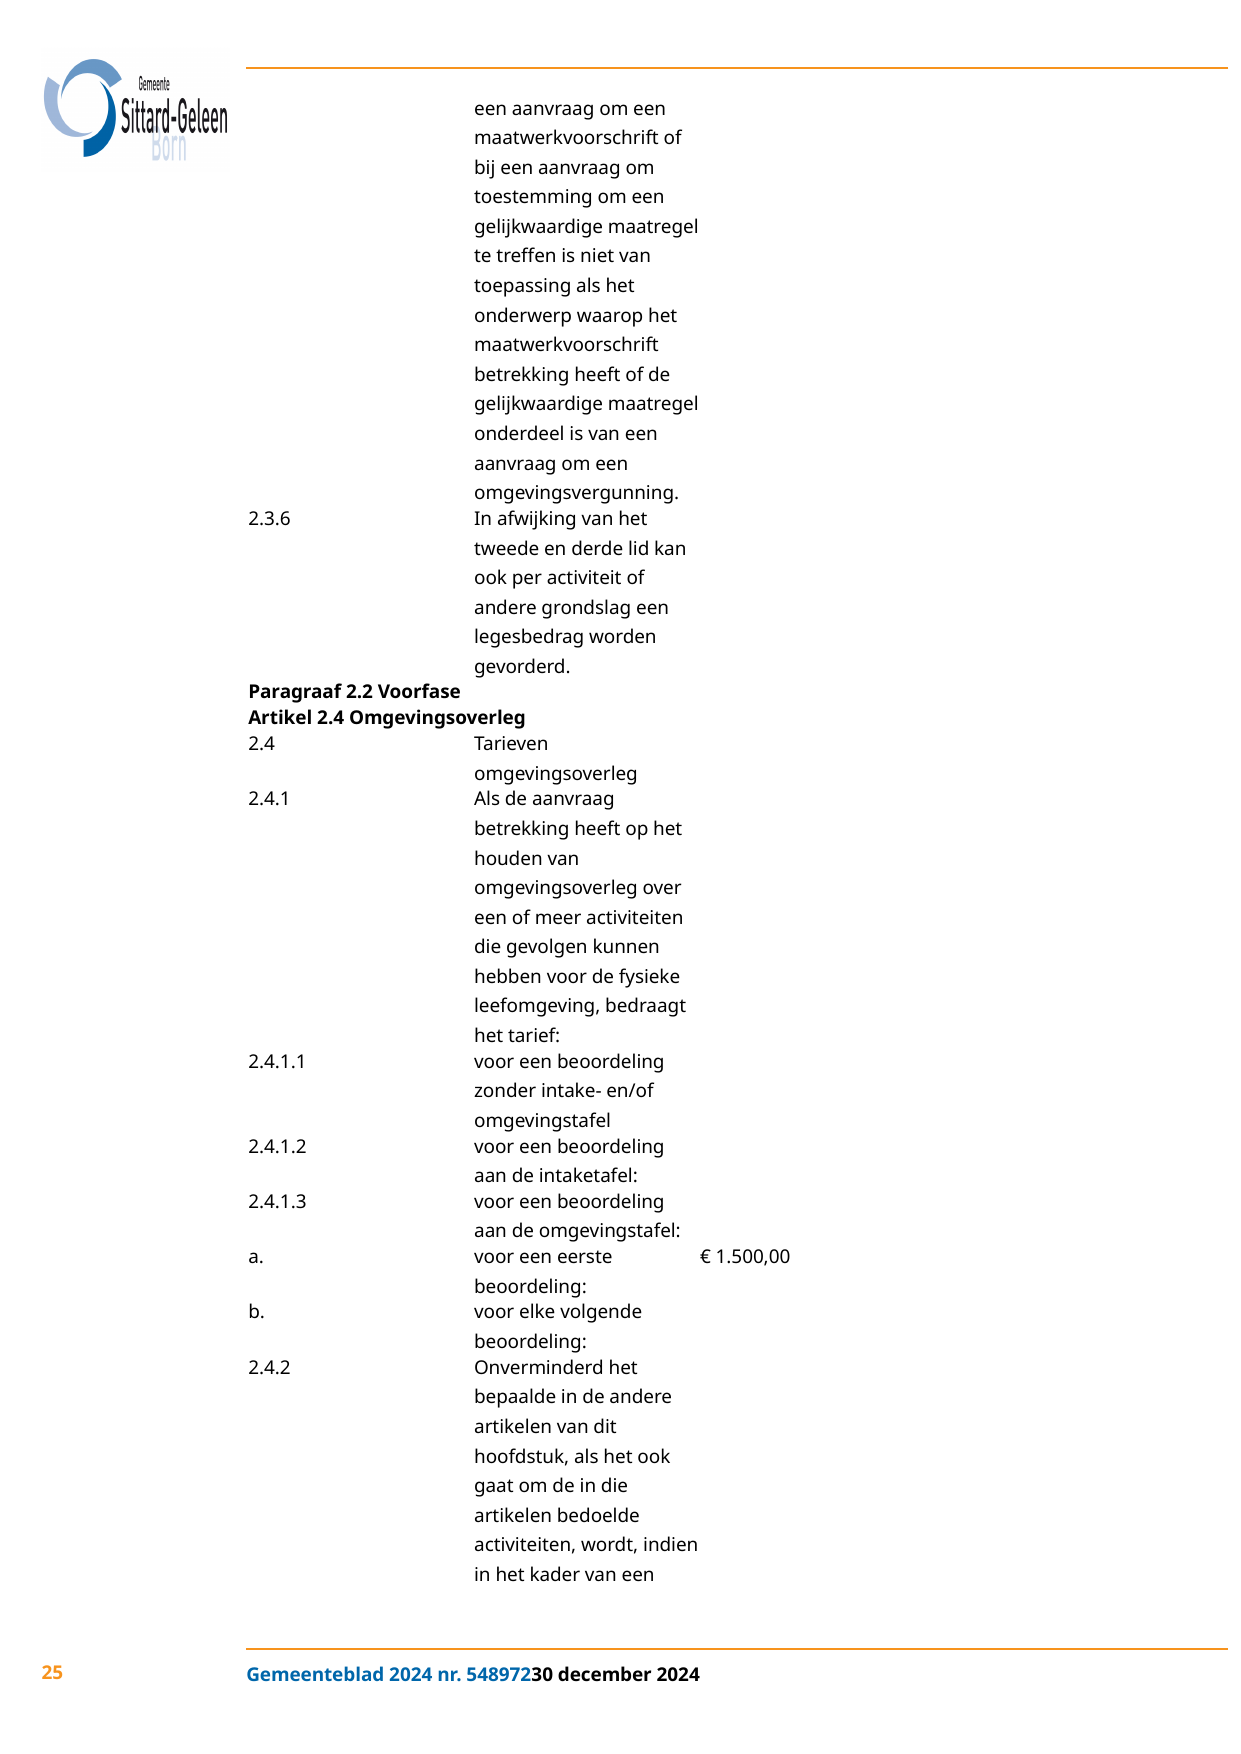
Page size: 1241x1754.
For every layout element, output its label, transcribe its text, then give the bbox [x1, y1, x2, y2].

table_cell [926, 1299, 1152, 1354]
table_cell voor een beoordeling zonder intake- en/of omgevingstafel [474, 1048, 700, 1133]
table_cell [248, 95, 474, 505]
table_cell 2.4.1.1 [248, 1048, 474, 1133]
table_cell 2.3.6 [248, 505, 474, 679]
table_cell voor een beoordeling aan de omgevingstafel: [474, 1188, 700, 1243]
picture [41, 47, 231, 172]
table_cell [700, 1299, 926, 1354]
table_cell [926, 95, 1152, 505]
table_cell 2.4.1.2 [248, 1133, 474, 1188]
table_cell een aanvraag om een maatwerkvoorschrift of bij een aanvraag om toestemming om een gelijkwaardige maatregel te treffen is niet van toepassing als het onderwerp waarop het maatwerkvoorschrift betrekking heeft of de gelijkwaardige maatregel onderdeel is van een aanvraag om een omgevingsvergunning. [474, 95, 700, 505]
table_cell [700, 730, 926, 786]
table_cell 2.4.2 [248, 1354, 474, 1587]
table_cell [926, 1188, 1152, 1243]
table_cell [700, 1048, 926, 1133]
table_cell [926, 1244, 1152, 1299]
table_cell voor elke volgende beoordeling: [474, 1299, 700, 1354]
table_cell [926, 1133, 1152, 1188]
table_cell Als de aanvraag betrekking heeft op het houden van omgevingsoverleg over een of meer activiteiten die gevolgen kunnen hebben voor de fysieke leefomgeving, bedraagt het tarief: [474, 786, 700, 1048]
table_cell [926, 1048, 1152, 1133]
table_cell Paragraaf 2.2 Voorfase [248, 679, 1152, 704]
table_cell [700, 1188, 926, 1243]
table_cell [700, 1133, 926, 1188]
table_cell Onverminderd het bepaalde in de andere artikelen van dit hoofdstuk, als het ook gaat om de in die artikelen bedoelde activiteiten, wordt, indien in het kader van een [474, 1354, 700, 1587]
table_cell [700, 1354, 926, 1587]
table_cell voor een eerste beoordeling: [474, 1244, 700, 1299]
table_cell [700, 786, 926, 1048]
table_cell [926, 730, 1152, 786]
table_cell Tarieven omgevingsoverleg [474, 730, 700, 786]
table_cell [700, 95, 926, 505]
table_cell voor een beoordeling aan de intaketafel: [474, 1133, 700, 1188]
table_cell € 1.500,00 [700, 1244, 926, 1299]
table_cell [926, 505, 1152, 679]
table_cell 2.4.1 [248, 786, 474, 1048]
table_cell [700, 505, 926, 679]
table_cell [926, 786, 1152, 1048]
table_cell [926, 1354, 1152, 1587]
table_cell 2.4.1.3 [248, 1188, 474, 1243]
table_cell In afwijking van het tweede en derde lid kan ook per activiteit of andere grondslag een legesbedrag worden gevorderd. [474, 505, 700, 679]
table_cell 2.4 [248, 730, 474, 786]
table_cell b. [248, 1299, 474, 1354]
table_cell [926, 705, 1152, 730]
table_cell Artikel 2.4 Omgevingsoverleg [248, 705, 926, 730]
table_cell a. [248, 1244, 474, 1299]
